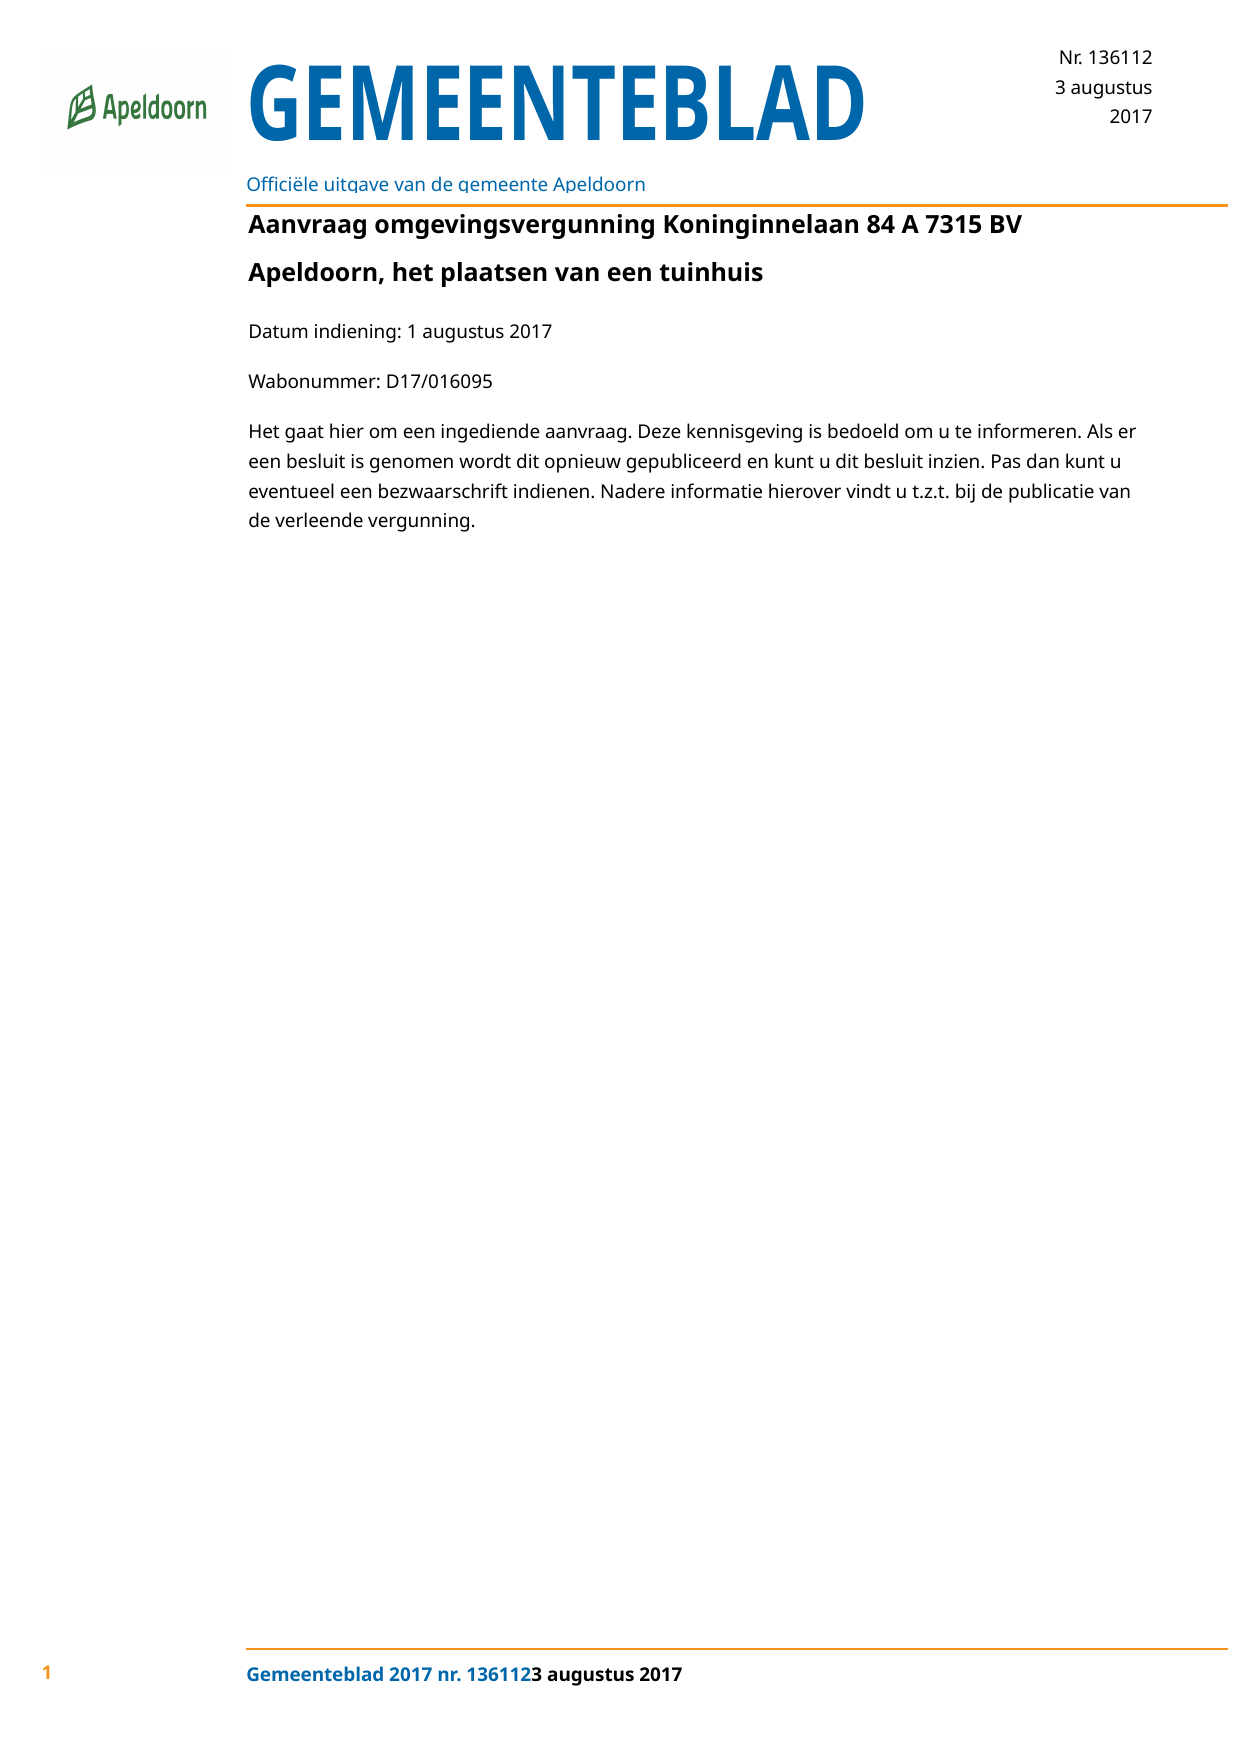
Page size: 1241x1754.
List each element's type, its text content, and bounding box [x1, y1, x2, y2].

text Datum indiening: 1 augustus 2017 [248, 318, 1152, 344]
text Het gaat hier om een ingediende aanvraag. Deze kennisgeving is bedoeld om u te informeren. Als er een besluit is genomen wordt dit opnieuw gepubliceerd en kunt u dit besluit inzien. Pas dan kunt u eventueel een bezwaarschrift indienen. Nadere informatie hierover vindt u t.z.t. bij de publicatie van de verleende vergunning. [248, 419, 1152, 533]
text Wabonummer: D17/016095 [248, 368, 1152, 394]
text Aanvraag omgevingsvergunning Koninginnelaan 84 A 7315 BV Apeldoorn, het plaatsen van een tuinhuis [248, 207, 1152, 288]
picture [41, 47, 231, 172]
